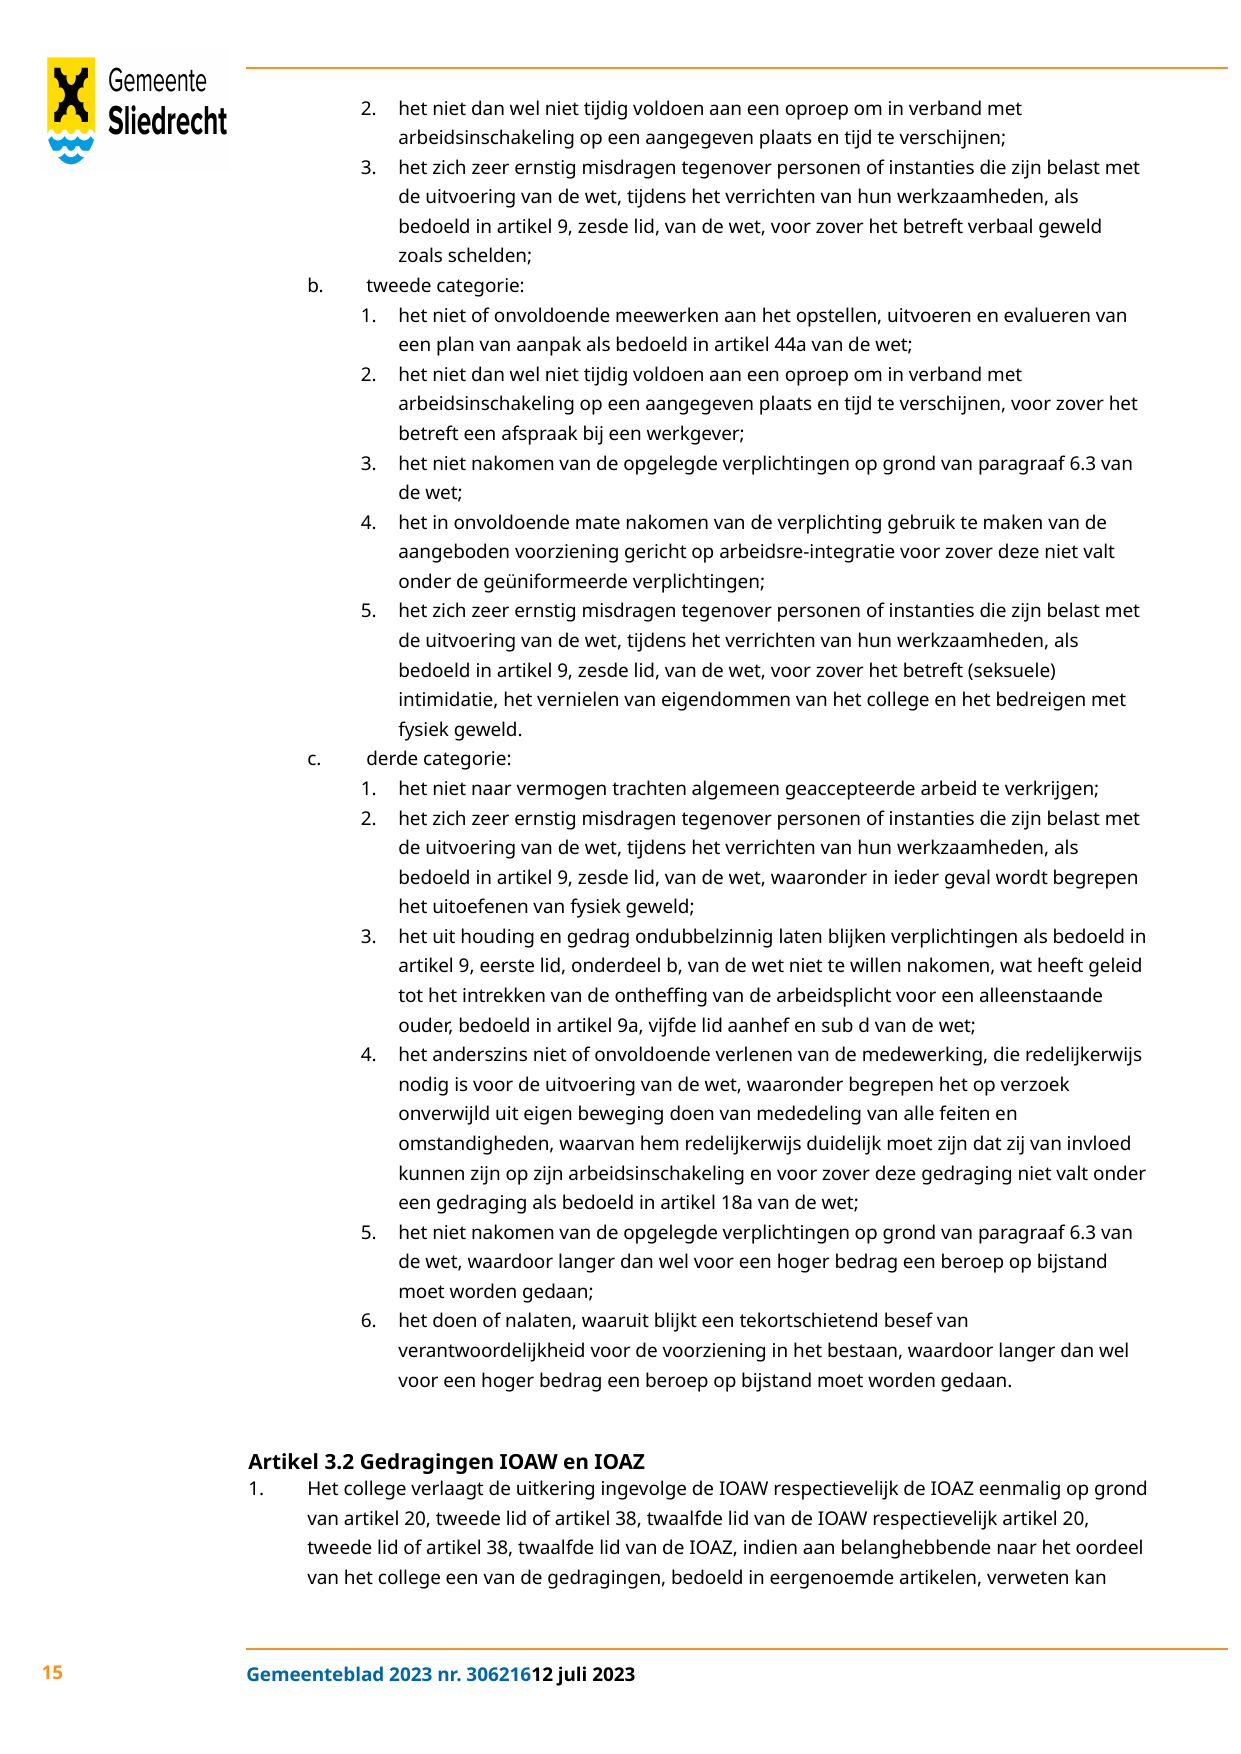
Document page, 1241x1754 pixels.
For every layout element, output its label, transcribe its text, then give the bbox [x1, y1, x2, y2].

list het doen of nalaten, waaruit blijkt een tekortschietend besef van verantwoordelijkheid voor de voorziening in het bestaan, waardoor langer dan wel voor een hoger bedrag een beroep op bijstand moet worden gedaan. [361, 1308, 1152, 1393]
list het uit houding en gedrag ondubbelzinnig laten blijken verplichtingen als bedoeld in artikel 9, eerste lid, onderdeel b, van de wet niet te willen nakomen, wat heeft geleid tot het intrekken van de ontheffing van de arbeidsplicht voor een alleenstaande ouder, bedoeld in artikel 9a, vijfde lid aanhef en sub d van de wet; [361, 923, 1152, 1038]
list het niet nakomen van de opgelegde verplichtingen op grond van paragraaf 6.3 van de wet; [361, 450, 1152, 505]
list het niet of onvoldoende meewerken aan het opstellen, uitvoeren en evalueren van een plan van aanpak als bedoeld in artikel 44a van de wet; [361, 302, 1152, 357]
list het anderszins niet of onvoldoende verlenen van de medewerking, die redelijkerwijs nodig is voor de uitvoering van de wet, waaronder begrepen het op verzoek onverwijld uit eigen beweging doen van mededeling van alle feiten en omstandigheden, waarvan hem redelijkerwijs duidelijk moet zijn dat zij van invloed kunnen zijn op zijn arbeidsinschakeling en voor zover deze gedraging niet valt onder een gedraging als bedoeld in artikel 18a van de wet; [361, 1041, 1152, 1215]
list tweede categorie: [307, 272, 1152, 298]
list het niet nakomen van de opgelegde verplichtingen op grond van paragraaf 6.3 van de wet, waardoor langer dan wel voor een hoger bedrag een beroep op bijstand moet worden gedaan; [361, 1219, 1152, 1304]
text Artikel 3.2 Gedragingen IOAW en IOAZ [248, 1447, 1152, 1475]
picture [41, 47, 231, 172]
list derde categorie: [307, 746, 1152, 771]
list het niet dan wel niet tijdig voldoen aan een oproep om in verband met arbeidsinschakeling op een aangegeven plaats en tijd te verschijnen; [361, 95, 1152, 150]
list Het college verlaagt de uitkering ingevolge de IOAW respectievelijk de IOAZ eenmalig op grond van artikel 20, tweede lid of artikel 38, twaalfde lid van de IOAW respectievelijk artikel 20, tweede lid of artikel 38, twaalfde lid van de IOAZ, indien aan belanghebbende naar het oordeel van het college een van de gedragingen, bedoeld in eergenoemde artikelen, verweten kan [248, 1475, 1152, 1590]
list het zich zeer ernstig misdragen tegenover personen of instanties die zijn belast met de uitvoering van de wet, tijdens het verrichten van hun werkzaamheden, als bedoeld in artikel 9, zesde lid, van de wet, waaronder in ieder geval wordt begrepen het uitoefenen van fysiek geweld; [361, 805, 1152, 919]
list het niet naar vermogen trachten algemeen geaccepteerde arbeid te verkrijgen; [361, 775, 1152, 801]
list het zich zeer ernstig misdragen tegenover personen of instanties die zijn belast met de uitvoering van de wet, tijdens het verrichten van hun werkzaamheden, als bedoeld in artikel 9, zesde lid, van de wet, voor zover het betreft verbaal geweld zoals schelden; [361, 154, 1152, 268]
list het in onvoldoende mate nakomen van de verplichting gebruik te maken van de aangeboden voorziening gericht op arbeidsre-integratie voor zover deze niet valt onder de geüniformeerde verplichtingen; [361, 509, 1152, 594]
list het niet dan wel niet tijdig voldoen aan een oproep om in verband met arbeidsinschakeling op een aangegeven plaats en tijd te verschijnen, voor zover het betreft een afspraak bij een werkgever; [361, 361, 1152, 446]
list het zich zeer ernstig misdragen tegenover personen of instanties die zijn belast met de uitvoering van de wet, tijdens het verrichten van hun werkzaamheden, als bedoeld in artikel 9, zesde lid, van de wet, voor zover het betreft (seksuele) intimidatie, het vernielen van eigendommen van het college en het bedreigen met fysiek geweld. [361, 598, 1152, 742]
